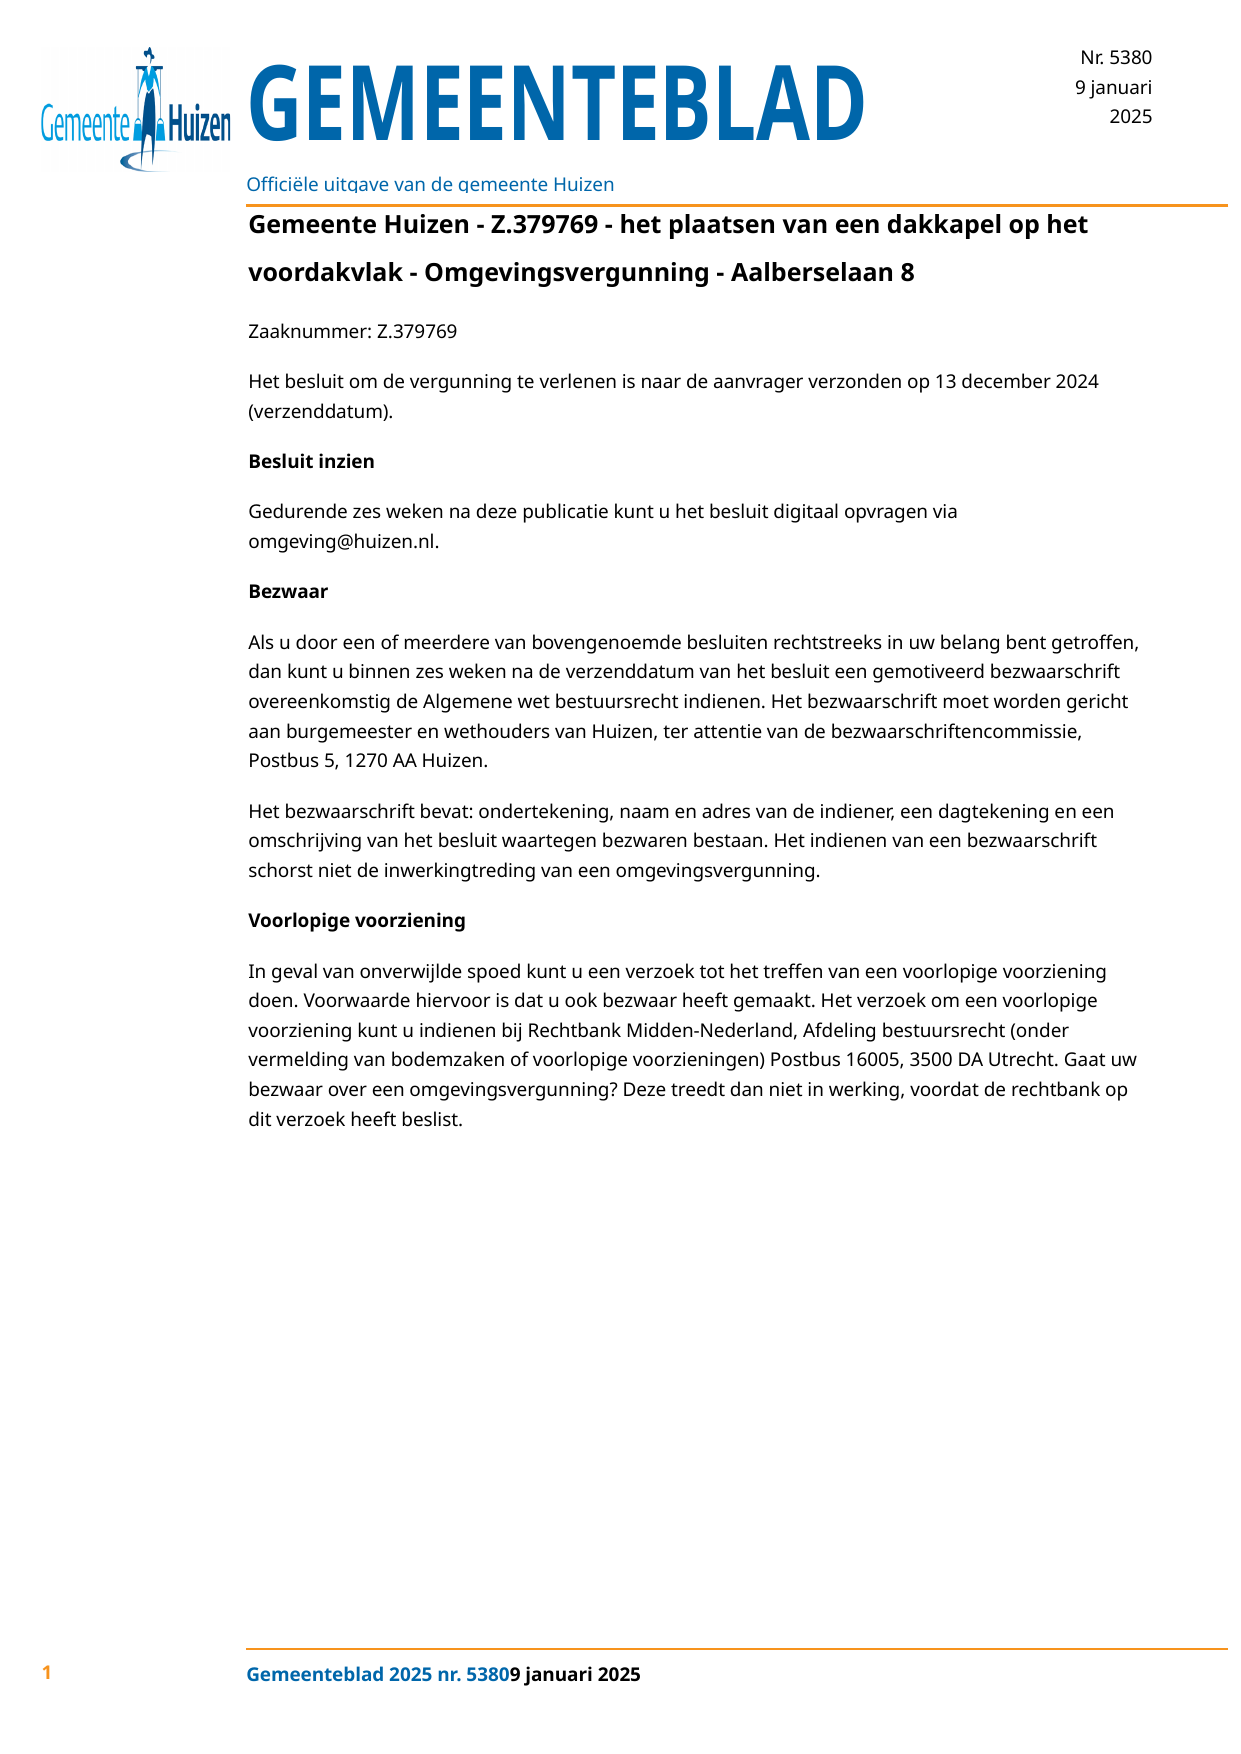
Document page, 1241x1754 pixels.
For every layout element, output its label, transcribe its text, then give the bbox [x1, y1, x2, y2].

text Het bezwaarschrift bevat: ondertekening, naam en adres van de indiener, een dagtekening en een omschrijving van het besluit waartegen bezwaren bestaan. Het indienen van een bezwaarschrift schorst niet de inwerkingtreding van een omgevingsvergunning. [248, 798, 1152, 883]
text Gemeente Huizen - Z.379769 - het plaatsen van een dakkapel op het voordakvlak - Omgevingsvergunning - Aalberselaan 8 [248, 207, 1152, 288]
text Gedurende zes weken na deze publicatie kunt u het besluit digitaal opvragen via omgeving@huizen.nl. [248, 499, 1152, 554]
picture [41, 47, 231, 172]
text Het besluit om de vergunning te verlenen is naar de aanvrager verzonden op 13 december 2024 (verzenddatum). [248, 368, 1152, 424]
text Bezwaar [248, 579, 1152, 604]
text In geval van onverwijlde spoed kunt u een verzoek tot het treffen van een voorlopige voorziening doen. Voorwaarde hiervoor is dat u ook bezwaar heeft gemaakt. Het verzoek om een voorlopige voorziening kunt u indienen bij Rechtbank Midden-Nederland, Afdeling bestuursrecht (onder vermelding van bodemzaken of voorlopige voorzieningen) Postbus 16005, 3500 DA Utrecht. Gaat uw bezwaar over een omgevingsvergunning? Deze treedt dan niet in werking, voordat de rechtbank op dit verzoek heeft beslist. [248, 958, 1152, 1132]
text Als u door een of meerdere van bovengenoemde besluiten rechtstreeks in uw belang bent getroffen, dan kunt u binnen zes weken na de verzenddatum van het besluit een gemotiveerd bezwaarschrift overeenkomstig de Algemene wet bestuursrecht indienen. Het bezwaarschrift moet worden gericht aan burgemeester en wethouders van Huizen, ter attentie van de bezwaarschriftencommissie, Postbus 5, 1270 AA Huizen. [248, 629, 1152, 773]
text Besluit inzien [248, 448, 1152, 474]
text Zaaknummer: Z.379769 [248, 318, 1152, 344]
text Voorlopige voorziening [248, 907, 1152, 933]
